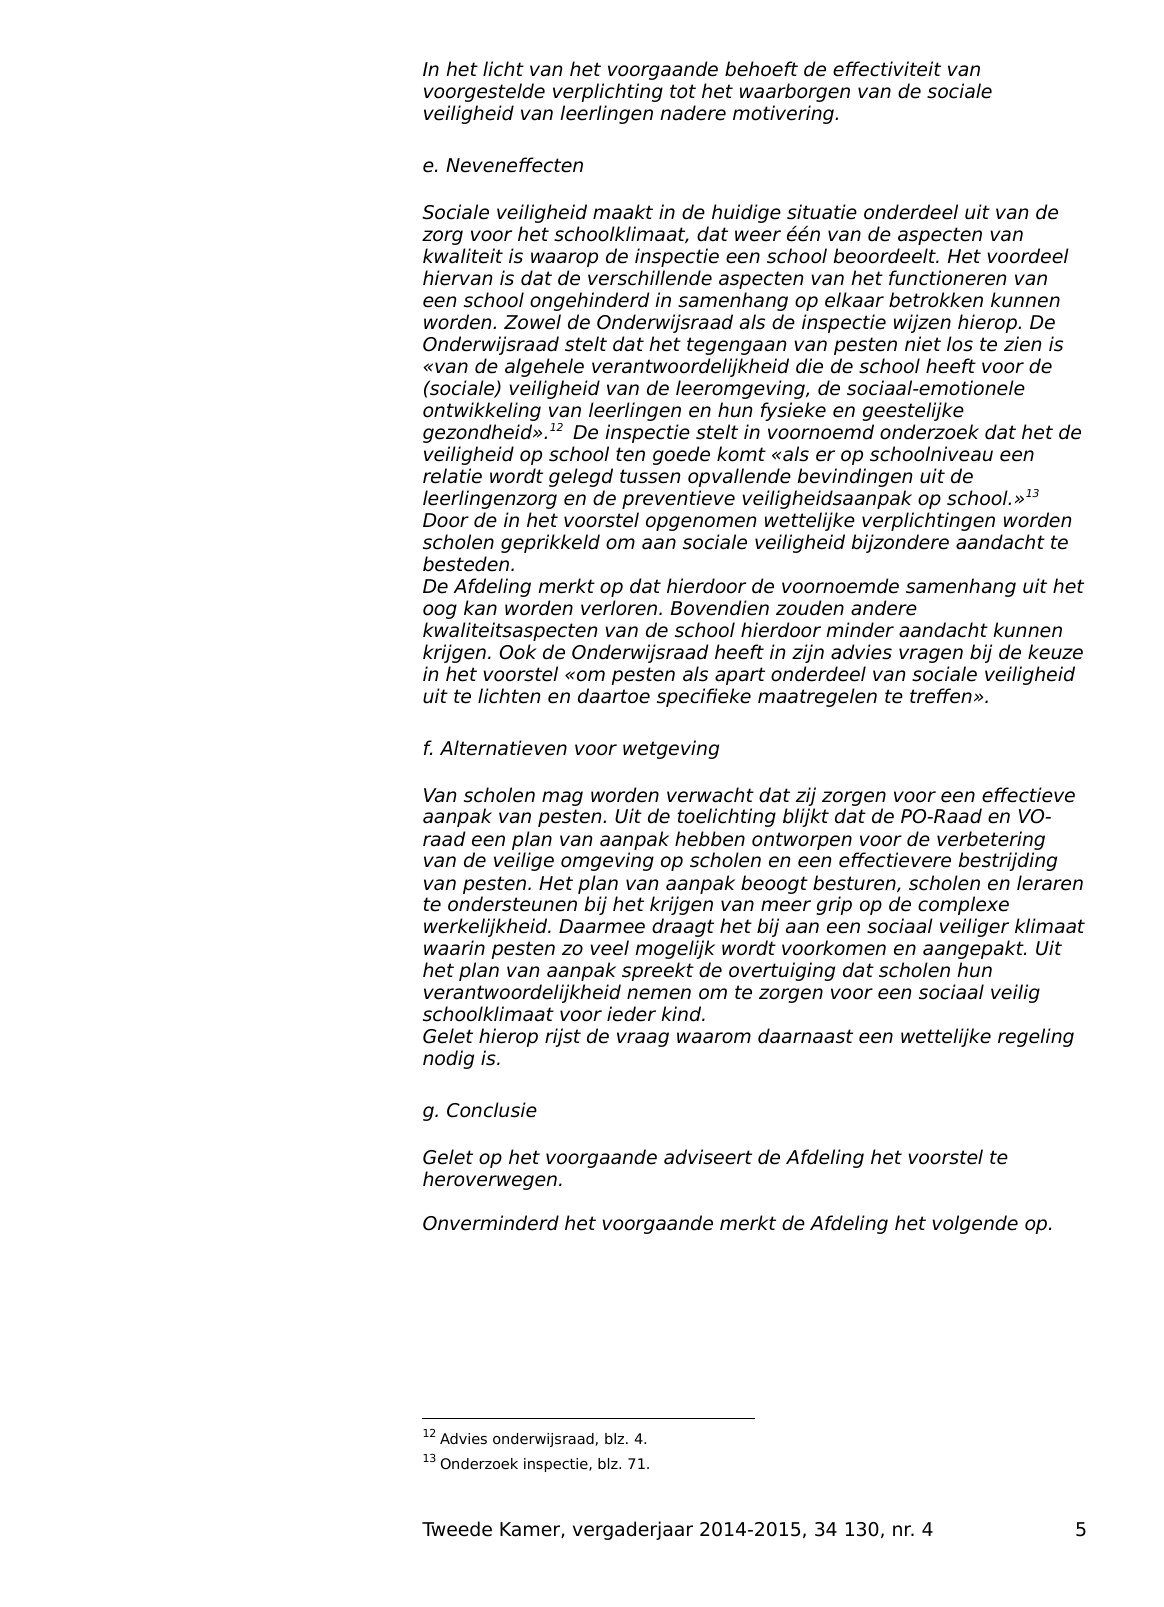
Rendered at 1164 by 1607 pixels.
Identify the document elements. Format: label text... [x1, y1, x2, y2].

text De Afdeling merkt op dat hierdoor de voornoemde samenhang uit het oog kan worden verloren. Bovendien zouden andere kwaliteitsaspecten van de school hierdoor minder aandacht kunnen krijgen. Ook de Onderwijsraad heeft in zijn advies vragen bij de keuze in het voorstel «om pesten als apart onderdeel van sociale veiligheid uit te lichten en daartoe specifieke maatregelen te treffen». [422, 576, 1087, 707]
text Van scholen mag worden verwacht dat zij zorgen voor een effectieve aanpak van pesten. Uit de toelichting blijkt dat de PO-Raad en VO-raad een plan van aanpak hebben ontworpen voor de verbetering van de veilige omgeving op scholen en een effectievere bestrijding van pesten. Het plan van aanpak beoogt besturen, scholen en leraren te ondersteunen bij het krijgen van meer grip op de complexe werkelijkheid. Daarmee draagt het bij aan een sociaal veiliger klimaat waarin pesten zo veel mogelijk wordt voorkomen en aangepakt. Uit het plan van aanpak spreekt de overtuiging dat scholen hun verantwoordelijkheid nemen om te zorgen voor een sociaal veilig schoolklimaat voor ieder kind. [422, 784, 1087, 1026]
text Gelet op het voorgaande adviseert de Afdeling het voorstel te heroverwegen. [422, 1147, 1087, 1191]
text Advies onderwijsraad, blz. 4. [422, 1427, 1087, 1449]
text Sociale veiligheid maakt in de huidige situatie onderdeel uit van de zorg voor het schoolklimaat, dat weer één van de aspecten van kwaliteit is waarop de inspectie een school beoordeelt. Het voordeel hiervan is dat de verschillende aspecten van het functioneren van een school ongehinderd in samenhang op elkaar betrokken kunnen worden. Zowel de Onderwijsraad als de inspectie wijzen hierop. De Onderwijsraad stelt dat het tegengaan van pesten niet los te zien is «van de algehele verantwoordelijkheid die de school heeft voor de (sociale) veiligheid van de leeromgeving, de sociaal-emotionele ontwikkeling van leerlingen en hun fysieke en geestelijke gezondheid». De inspectie stelt in voornoemd onderzoek dat het de veiligheid op school ten goede komt «als er op schoolniveau een relatie wordt gelegd tussen opvallende bevindingen uit de leerlingenzorg en de preventieve veiligheidsaanpak op school.» Door de in het voorstel opgenomen wettelijke verplichtingen worden scholen geprikkeld om aan sociale veiligheid bijzondere aandacht te besteden. [422, 202, 1087, 576]
text Onverminderd het voorgaande merkt de Afdeling het volgende op. [422, 1213, 1087, 1235]
text Onderzoek inspectie, blz. 71. [422, 1452, 1087, 1474]
text In het licht van het voorgaande behoeft de effectiviteit van voorgestelde verplichting tot het waarborgen van de sociale veiligheid van leerlingen nadere motivering. [422, 59, 1087, 125]
text Gelet hierop rijst de vraag waarom daarnaast een wettelijke regeling nodig is. [422, 1026, 1087, 1070]
subtitle f. Alternatieven voor wetgeving [422, 737, 1087, 759]
subtitle e. Neveneffecten [422, 155, 1087, 177]
subtitle g. Conclusie [422, 1100, 1087, 1122]
